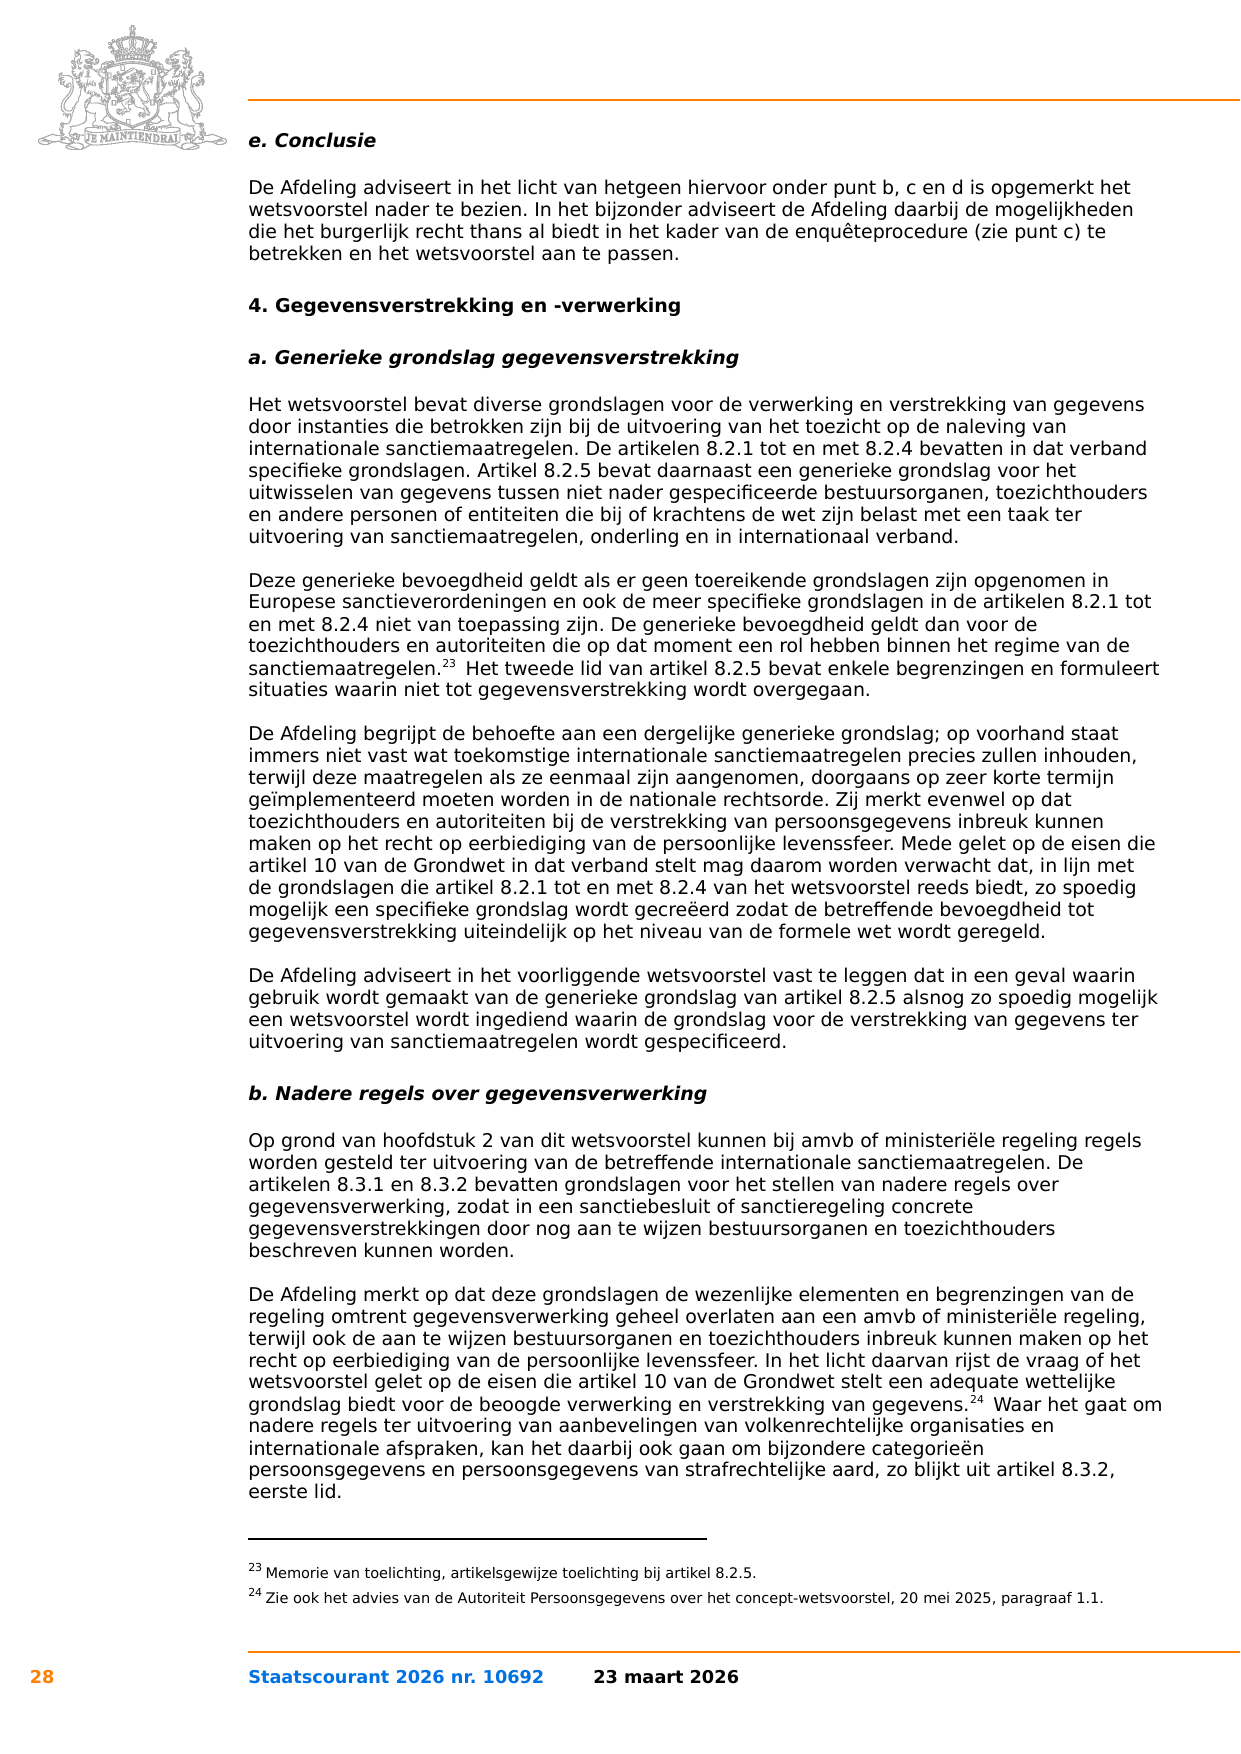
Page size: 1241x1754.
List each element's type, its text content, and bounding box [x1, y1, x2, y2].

text De Afdeling adviseert in het licht van hetgeen hiervoor onder punt b, c en d is opgemerkt het wetsvoorstel nader te bezien. In het bijzonder adviseert de Afdeling daarbij de mogelijkheden die het burgerlijk recht thans al biedt in het kader van de enquêteprocedure (zie punt c) te betrekken en het wetsvoorstel aan te passen. [248, 177, 1163, 265]
text Deze generieke bevoegdheid geldt als er geen toereikende grondslagen zijn opgenomen in Europese sanctieverordeningen en ook de meer specifieke grondslagen in de artikelen 8.2.1 tot en met 8.2.4 niet van toepassing zijn. De generieke bevoegdheid geldt dan voor de toezichthouders en autoriteiten die op dat moment een rol hebben binnen het regime van de sanctiemaatregelen. Het tweede lid van artikel 8.2.5 bevat enkele begrenzingen en formuleert situaties waarin niet tot gegevensverstrekking wordt overgegaan. [248, 569, 1163, 701]
subtitle 4. Gegevensverstrekking en -verwerking [248, 295, 1163, 317]
subtitle a. Generieke grondslag gegevensverstrekking [248, 347, 1163, 369]
text Op grond van hoofdstuk 2 van dit wetsvoorstel kunnen bij amvb of ministeriële regeling regels worden gesteld ter uitvoering van de betreffende internationale sanctiemaatregelen. De artikelen 8.3.1 en 8.3.2 bevatten grondslagen voor het stellen van nadere regels over gegevensverwerking, zodat in een sanctiebesluit of sanctieregeling concrete gegevensverstrekkingen door nog aan te wijzen bestuursorganen en toezichthouders beschreven kunnen worden. [248, 1130, 1163, 1262]
text Memorie van toelichting, artikelsgewijze toelichting bij artikel 8.2.5. [248, 1561, 1163, 1583]
text De Afdeling begrijpt de behoefte aan een dergelijke generieke grondslag; op voorhand staat immers niet vast wat toekomstige internationale sanctiemaatregelen precies zullen inhouden, terwijl deze maatregelen als ze eenmaal zijn aangenomen, doorgaans op zeer korte termijn geïmplementeerd moeten worden in de nationale rechtsorde. Zij merkt evenwel op dat toezichthouders en autoriteiten bij de verstrekking van persoonsgegevens inbreuk kunnen maken op het recht op eerbiediging van de persoonlijke levenssfeer. Mede gelet op de eisen die artikel 10 van de Grondwet in dat verband stelt mag daarom worden verwacht dat, in lijn met de grondslagen die artikel 8.2.1 tot en met 8.2.4 van het wetsvoorstel reeds biedt, zo spoedig mogelijk een specifieke grondslag wordt gecreëerd zodat de betreffende bevoegdheid tot gegevensverstrekking uiteindelijk op het niveau van de formele wet wordt geregeld. [248, 723, 1163, 943]
subtitle b. Nadere regels over gegevensverwerking [248, 1083, 1163, 1105]
text Zie ook het advies van de Autoriteit Persoonsgegevens over het concept-wetsvoorstel, 20 mei 2025, paragraaf 1.1. [248, 1586, 1163, 1608]
text Het wetsvoorstel bevat diverse grondslagen voor de verwerking en verstrekking van gegevens door instanties die betrokken zijn bij de uitvoering van het toezicht op de naleving van internationale sanctiemaatregelen. De artikelen 8.2.1 tot en met 8.2.4 bevatten in dat verband specifieke grondslagen. Artikel 8.2.5 bevat daarnaast een generieke grondslag voor het uitwisselen van gegevens tussen niet nader gespecificeerde bestuursorganen, toezichthouders en andere personen of entiteiten die bij of krachtens de wet zijn belast met een taak ter uitvoering van sanctiemaatregelen, onderling en in internationaal verband. [248, 394, 1163, 548]
subtitle e. Conclusie [248, 130, 1163, 152]
text De Afdeling adviseert in het voorliggende wetsvoorstel vast te leggen dat in een geval waarin gebruik wordt gemaakt van de generieke grondslag van artikel 8.2.5 alsnog zo spoedig mogelijk een wetsvoorstel wordt ingediend waarin de grondslag voor de verstrekking van gegevens ter uitvoering van sanctiemaatregelen wordt gespecificeerd. [248, 965, 1163, 1053]
text De Afdeling merkt op dat deze grondslagen de wezenlijke elementen en begrenzingen van de regeling omtrent gegevensverwerking geheel overlaten aan een amvb of ministeriële regeling, terwijl ook de aan te wijzen bestuursorganen en toezichthouders inbreuk kunnen maken op het recht op eerbiediging van de persoonlijke levenssfeer. In het licht daarvan rijst de vraag of het wetsvoorstel gelet op de eisen die artikel 10 van de Grondwet stelt een adequate wettelijke grondslag biedt voor de beoogde verwerking en verstrekking van gegevens. Waar het gaat om nadere regels ter uitvoering van aanbevelingen van volkenrechtelijke organisaties en internationale afspraken, kan het daarbij ook gaan om bijzondere categorieën persoonsgegevens en persoonsgegevens van strafrechtelijke aard, zo blijkt uit artikel 8.3.2, eerste lid. [248, 1283, 1163, 1503]
picture [38, 25, 227, 150]
